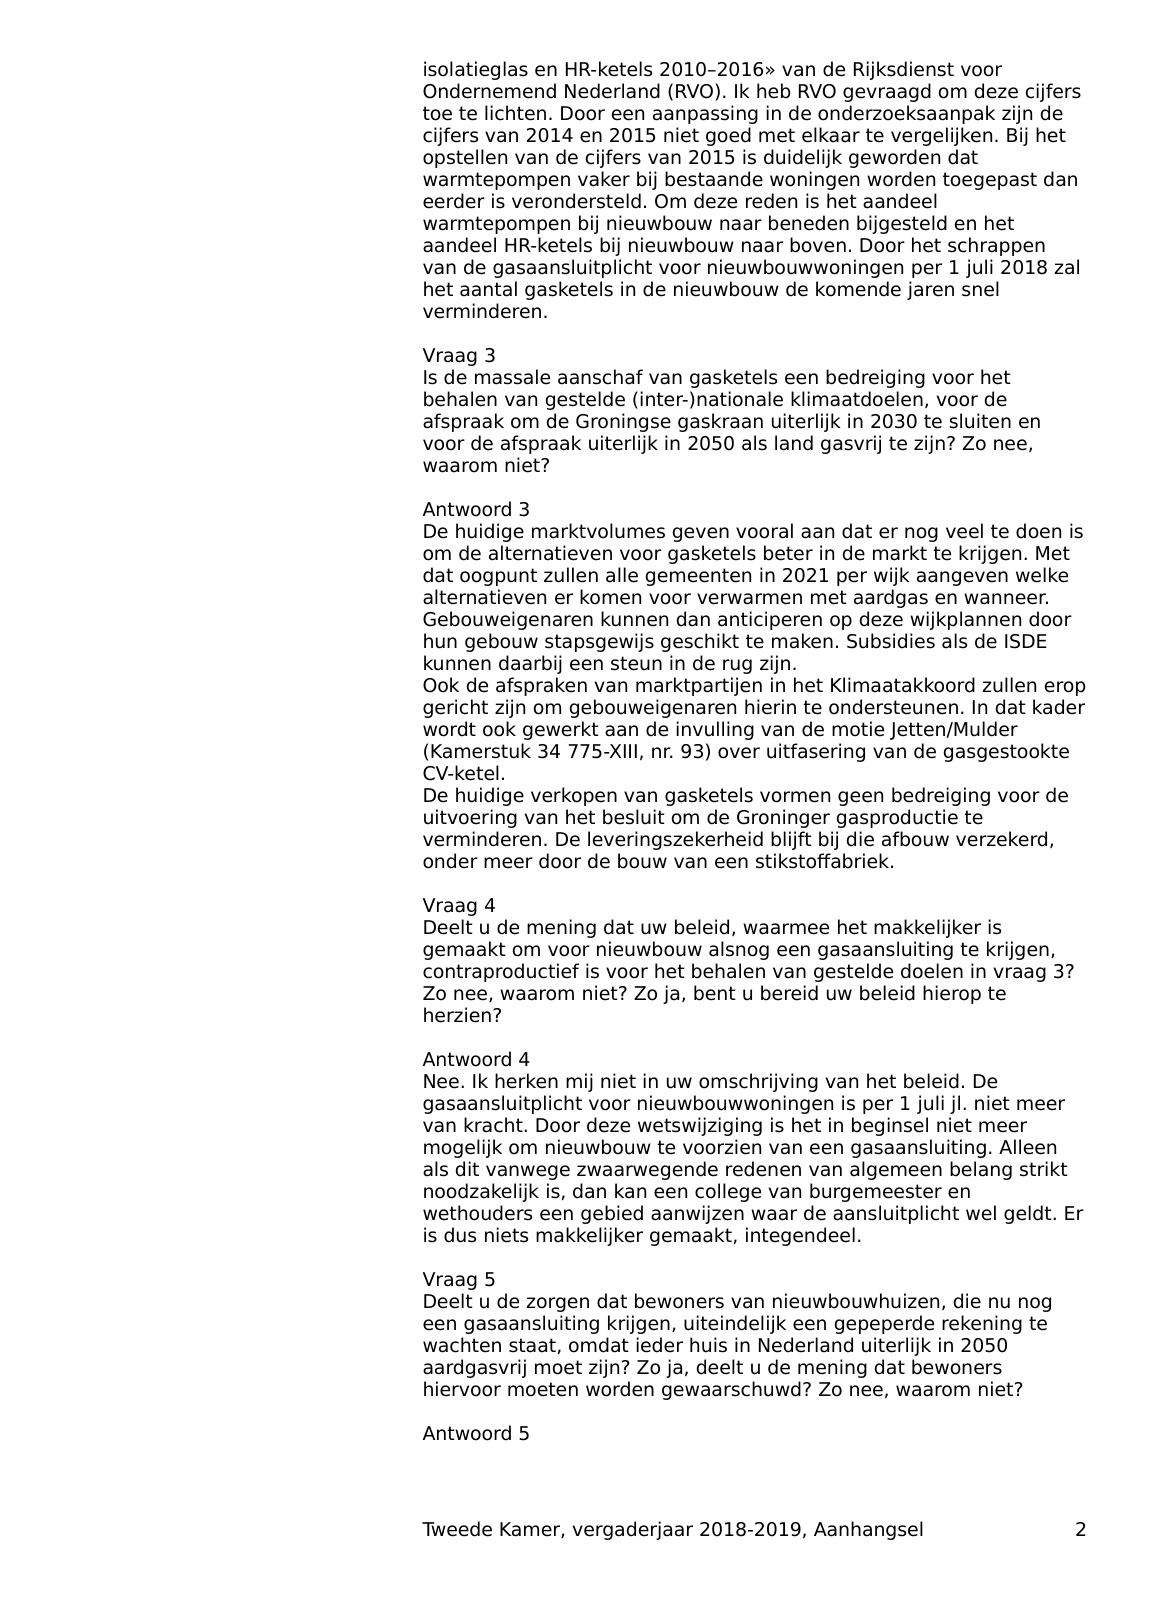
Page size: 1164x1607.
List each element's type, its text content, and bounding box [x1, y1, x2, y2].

text Is de massale aanschaf van gasketels een bedreiging voor het behalen van gestelde (inter-)nationale klimaatdoelen, voor de afspraak om de Groningse gaskraan uiterlijk in 2030 te sluiten en voor de afspraak uiterlijk in 2050 als land gasvrij te zijn? Zo nee, waarom niet? [422, 367, 1087, 477]
text Vraag 5 [422, 1269, 1087, 1291]
text Deelt u de zorgen dat bewoners van nieuwbouwhuizen, die nu nog een gasaansluiting krijgen, uiteindelijk een gepeperde rekening te wachten staat, omdat ieder huis in Nederland uiterlijk in 2050 aardgasvrij moet zijn? Zo ja, deelt u de mening dat bewoners hiervoor moeten worden gewaarschuwd? Zo nee, waarom niet? [422, 1291, 1087, 1401]
text Vraag 3 [422, 345, 1087, 367]
text isolatieglas en HR-ketels 2010–2016» van de Rijksdienst voor Ondernemend Nederland (RVO). Ik heb RVO gevraagd om deze cijfers toe te lichten. Door een aanpassing in de onderzoeksaanpak zijn de cijfers van 2014 en 2015 niet goed met elkaar te vergelijken. Bij het opstellen van de cijfers van 2015 is duidelijk geworden dat warmtepompen vaker bij bestaande woningen worden toegepast dan eerder is verondersteld. Om deze reden is het aandeel warmtepompen bij nieuwbouw naar beneden bijgesteld en het aandeel HR-ketels bij nieuwbouw naar boven. Door het schrappen van de gasaansluitplicht voor nieuwbouwwoningen per 1 juli 2018 zal het aantal gasketels in de nieuwbouw de komende jaren snel verminderen. [422, 59, 1087, 323]
text De huidige marktvolumes geven vooral aan dat er nog veel te doen is om de alternatieven voor gasketels beter in de markt te krijgen. Met dat oogpunt zullen alle gemeenten in 2021 per wijk aangeven welke alternatieven er komen voor verwarmen met aardgas en wanneer. Gebouweigenaren kunnen dan anticiperen op deze wijkplannen door hun gebouw stapsgewijs geschikt te maken. Subsidies als de ISDE kunnen daarbij een steun in de rug zijn. [422, 521, 1087, 675]
text Antwoord 3 [422, 499, 1087, 521]
text Antwoord 5 [422, 1423, 1087, 1445]
text Antwoord 4 [422, 1049, 1087, 1071]
text Vraag 4 [422, 895, 1087, 917]
text Ook de afspraken van marktpartijen in het Klimaatakkoord zullen erop gericht zijn om gebouweigenaren hierin te ondersteunen. In dat kader wordt ook gewerkt aan de invulling van de motie Jetten/Mulder (Kamerstuk 34 775-XIII, nr. 93) over uitfasering van de gasgestookte CV-ketel. [422, 675, 1087, 785]
text Nee. Ik herken mij niet in uw omschrijving van het beleid. De gasaansluitplicht voor nieuwbouwwoningen is per 1 juli jl. niet meer van kracht. Door deze wetswijziging is het in beginsel niet meer mogelijk om nieuwbouw te voorzien van een gasaansluiting. Alleen als dit vanwege zwaarwegende redenen van algemeen belang strikt noodzakelijk is, dan kan een college van burgemeester en wethouders een gebied aanwijzen waar de aansluitplicht wel geldt. Er is dus niets makkelijker gemaakt, integendeel. [422, 1071, 1087, 1247]
text Deelt u de mening dat uw beleid, waarmee het makkelijker is gemaakt om voor nieuwbouw alsnog een gasaansluiting te krijgen, contraproductief is voor het behalen van gestelde doelen in vraag 3? Zo nee, waarom niet? Zo ja, bent u bereid uw beleid hierop te herzien? [422, 917, 1087, 1027]
text De huidige verkopen van gasketels vormen geen bedreiging voor de uitvoering van het besluit om de Groninger gasproductie te verminderen. De leveringszekerheid blijft bij die afbouw verzekerd, onder meer door de bouw van een stikstoffabriek. [422, 785, 1087, 873]
